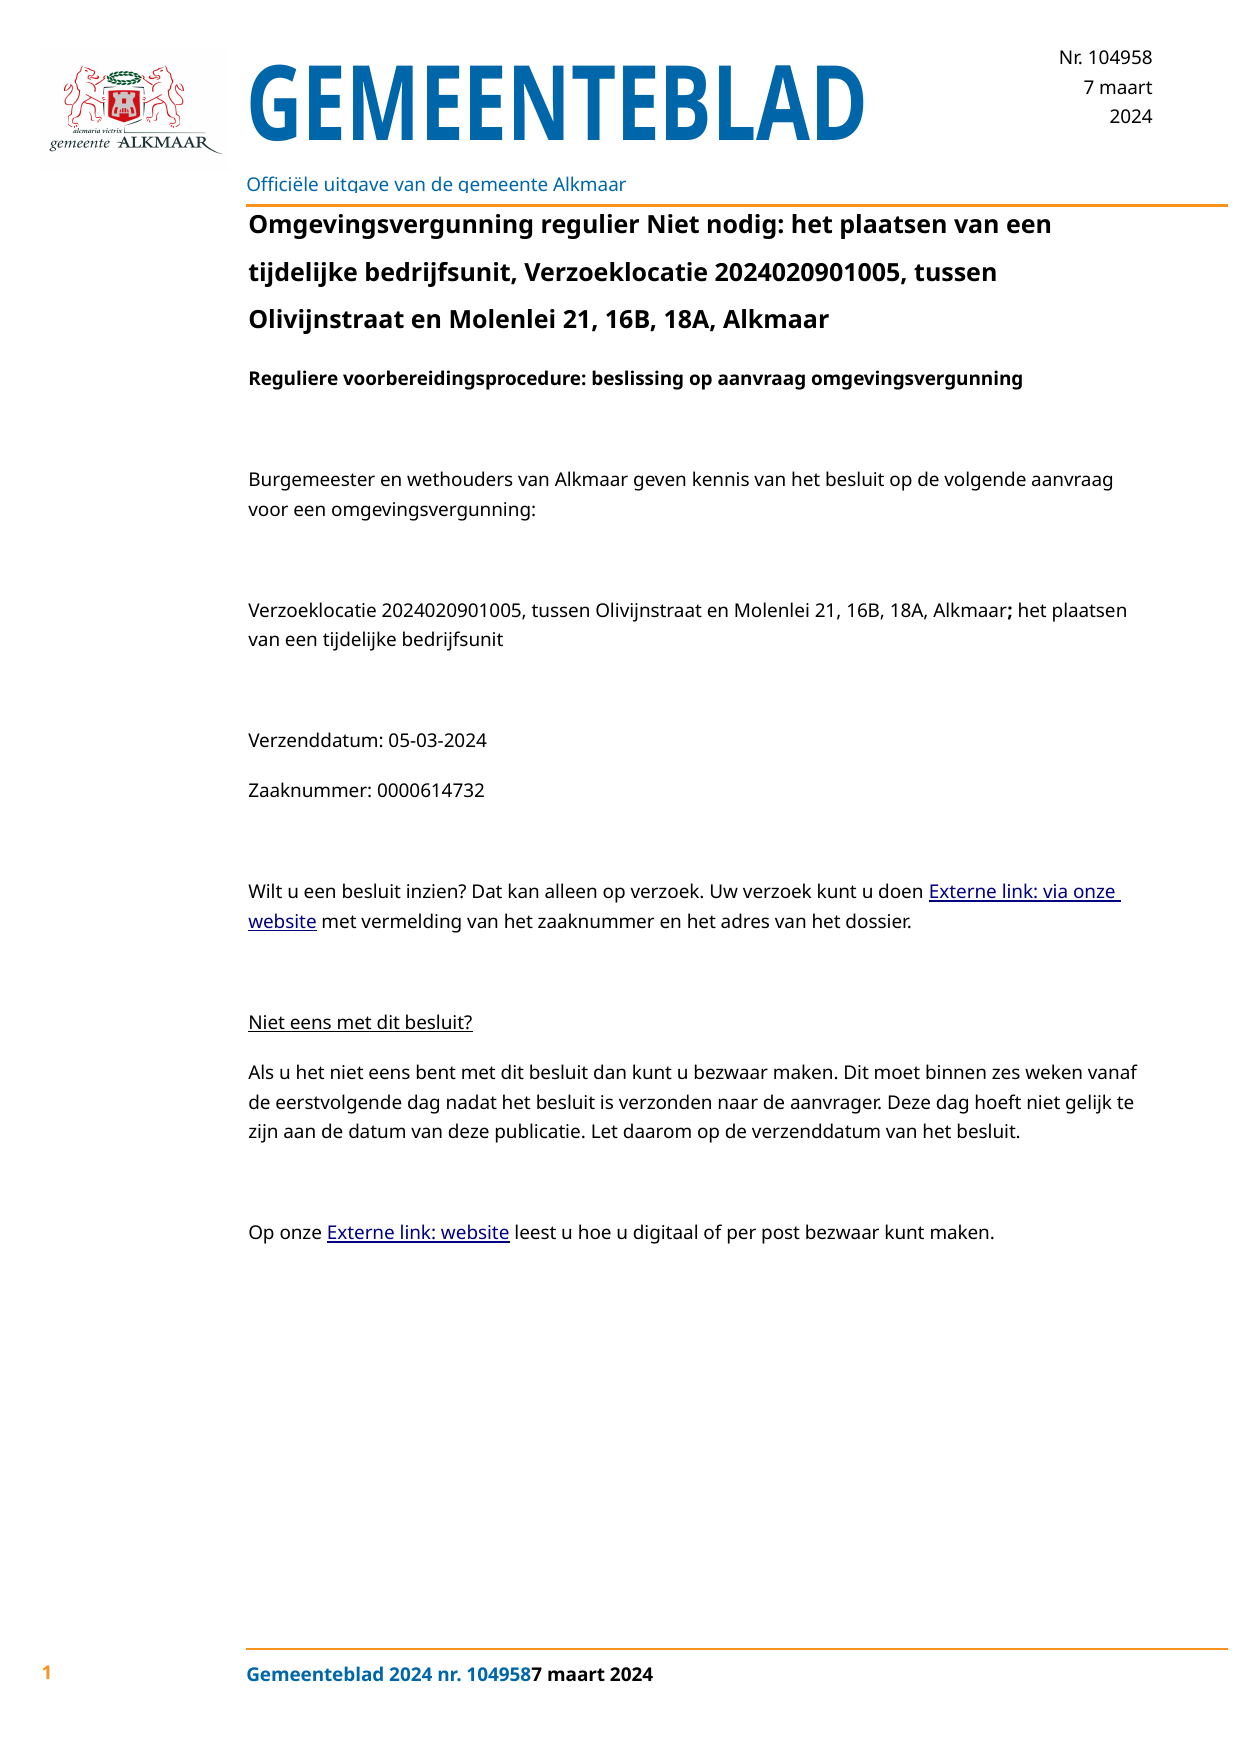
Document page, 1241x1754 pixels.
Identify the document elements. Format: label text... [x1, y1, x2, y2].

text Verzoeklocatie 2024020901005, tussen Olivijnstraat en Molenlei 21, 16B, 18A, Alkmaar; het plaatsen van een tijdelijke bedrijfsunit [248, 597, 1152, 652]
text Niet eens met dit besluit? [248, 1009, 1152, 1034]
text Zaaknummer: 0000614732 [248, 778, 1152, 803]
text Omgevingsvergunning regulier Niet nodig: het plaatsen van een tijdelijke bedrijfsunit, Verzoeklocatie 2024020901005, tussen Olivijnstraat en Molenlei 21, 16B, 18A, Alkmaar [248, 207, 1152, 336]
text Burgemeester en wethouders van Alkmaar geven kennis van het besluit op de volgende aanvraag voor een omgevingsvergunning: [248, 466, 1152, 522]
text Als u het niet eens bent met dit besluit dan kunt u bezwaar maken. Dit moet binnen zes weken vanaf de eerstvolgende dag nadat het besluit is verzonden naar de aanvrager. Deze dag hoeft niet gelijk te zijn aan de datum van deze publicatie. Let daarom op de verzenddatum van het besluit. [248, 1059, 1152, 1144]
text Op onze Externe link: website leest u hoe u digitaal of per post bezwaar kunt maken. [248, 1219, 1152, 1245]
text Reguliere voorbereidingsprocedure: beslissing op aanvraag omgevingsvergunning [248, 366, 1152, 391]
text Verzenddatum: 05-03-2024 [248, 727, 1152, 753]
picture [41, 47, 231, 172]
text Wilt u een besluit inzien? Dat kan alleen op verzoek. Uw verzoek kunt u doen Externe link: via onze website met vermelding van het zaaknummer en het adres van het dossier. [248, 878, 1152, 934]
